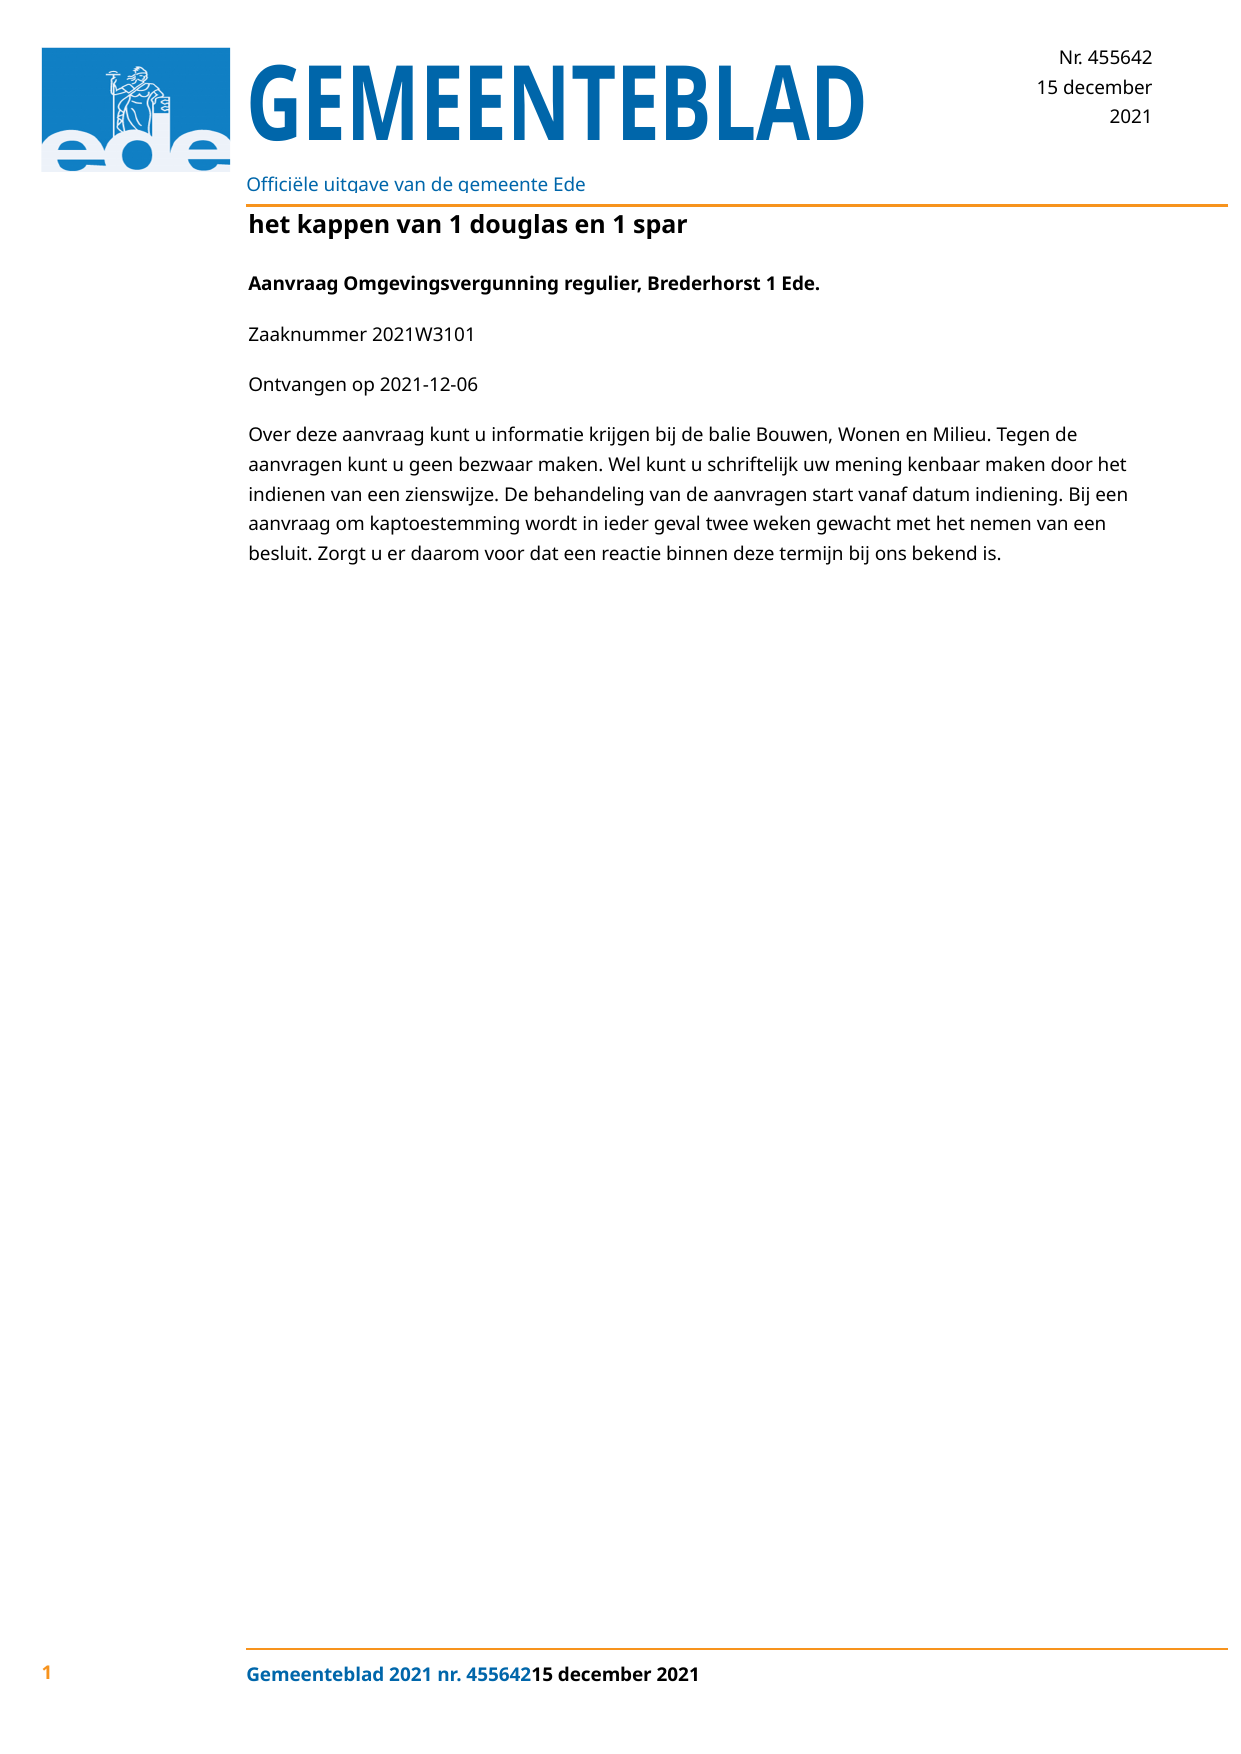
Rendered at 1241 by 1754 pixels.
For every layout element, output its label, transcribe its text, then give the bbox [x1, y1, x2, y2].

text Zaaknummer 2021W3101 [248, 321, 1152, 346]
text Aanvraag Omgevingsvergunning regulier, Brederhorst 1 Ede. [248, 270, 1152, 296]
text het kappen van 1 douglas en 1 spar [248, 207, 1152, 241]
picture [41, 47, 231, 172]
text Over deze aanvraag kunt u informatie krijgen bij de balie Bouwen, Wonen en Milieu. Tegen de aanvragen kunt u geen bezwaar maken. Wel kunt u schriftelijk uw mening kenbaar maken door het indienen van een zienswijze. De behandeling van de aanvragen start vanaf datum indiening. Bij een aanvraag om kaptoestemming wordt in ieder geval twee weken gewacht met het nemen van een besluit. Zorgt u er daarom voor dat een reactie binnen deze termijn bij ons bekend is. [248, 422, 1152, 566]
text Ontvangen op 2021-12-06 [248, 371, 1152, 397]
